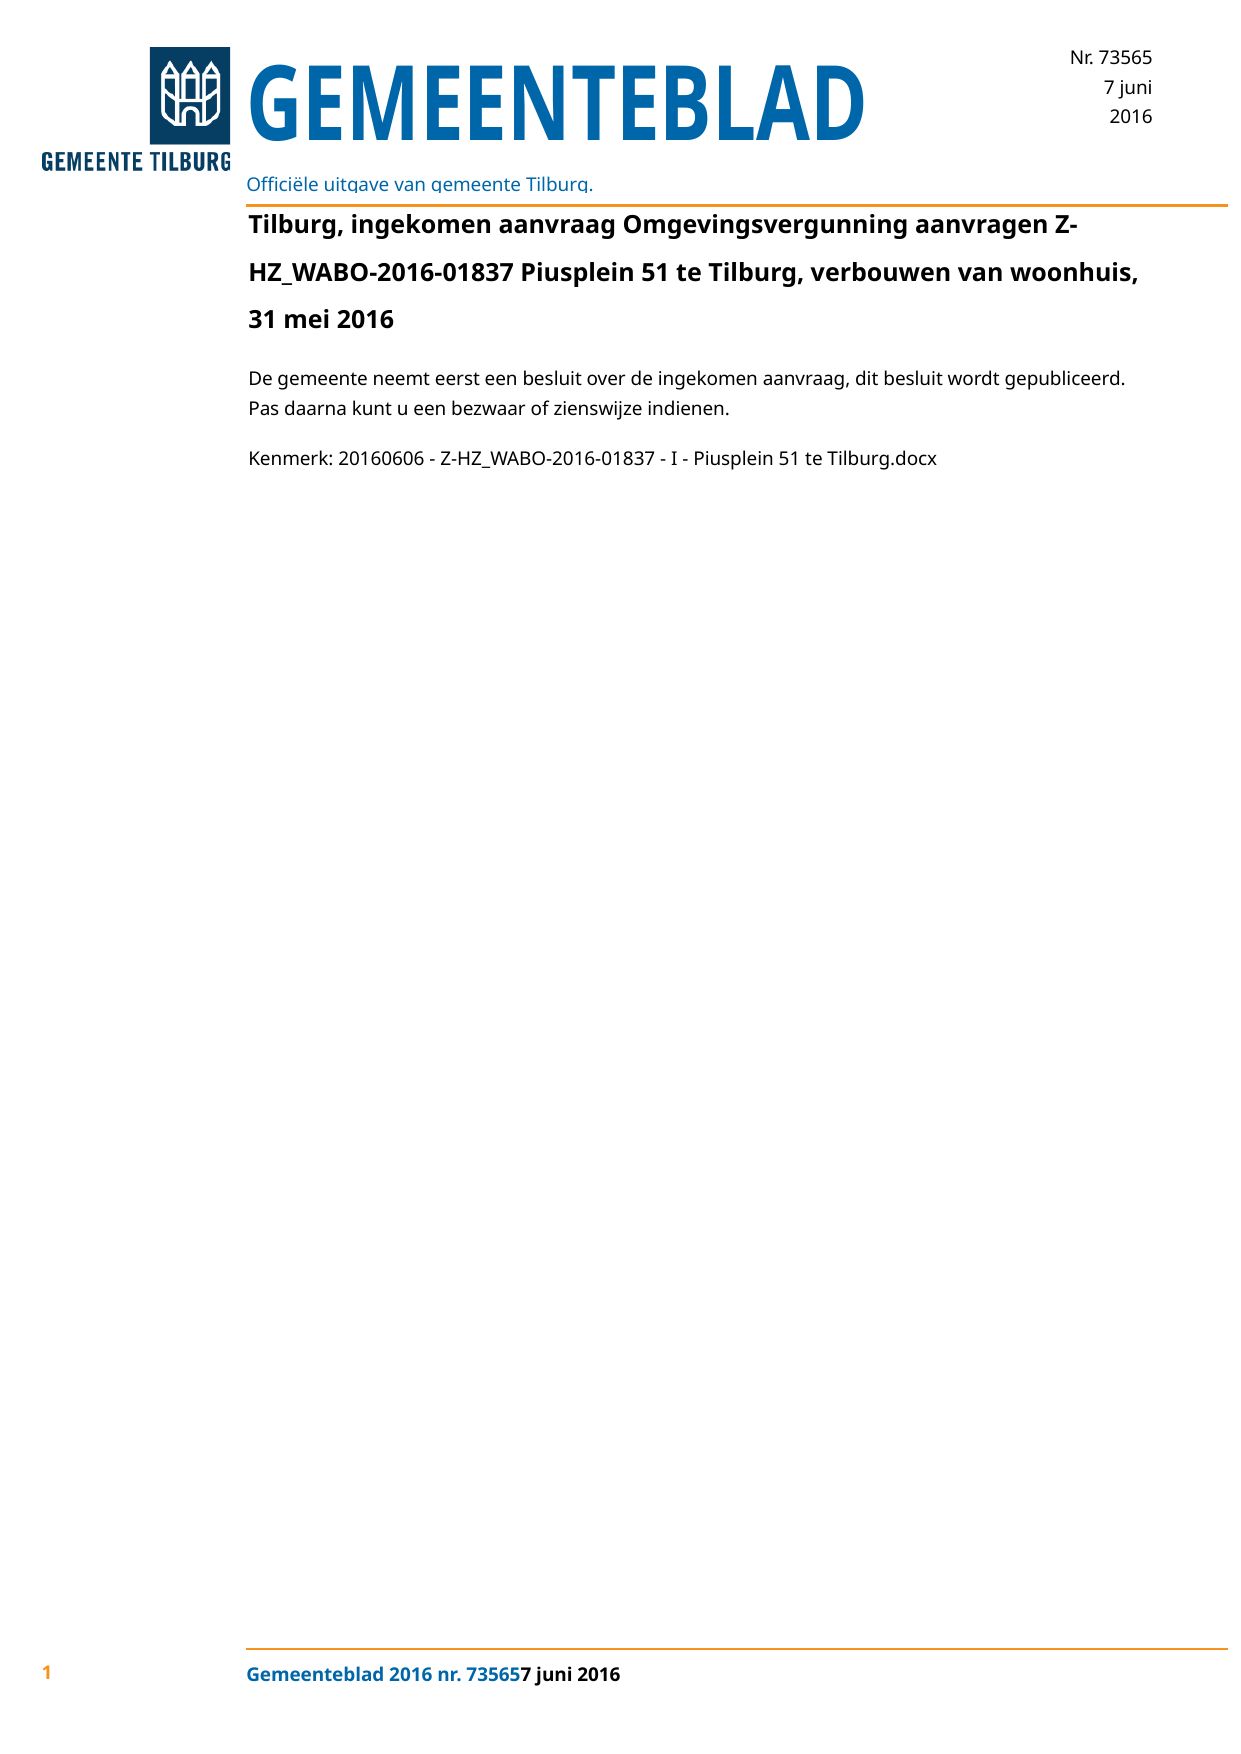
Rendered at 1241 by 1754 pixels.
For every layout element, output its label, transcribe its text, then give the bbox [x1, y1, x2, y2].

picture [41, 47, 231, 172]
text Tilburg, ingekomen aanvraag Omgevingsvergunning aanvragen Z-HZ_WABO-2016-01837 Piusplein 51 te Tilburg, verbouwen van woonhuis, 31 mei 2016 [248, 207, 1152, 336]
text Kenmerk: 20160606 - Z-HZ_WABO-2016-01837 - I - Piusplein 51 te Tilburg.docx [248, 446, 1152, 471]
text De gemeente neemt eerst een besluit over de ingekomen aanvraag, dit besluit wordt gepubliceerd. Pas daarna kunt u een bezwaar of zienswijze indienen. [248, 366, 1152, 421]
